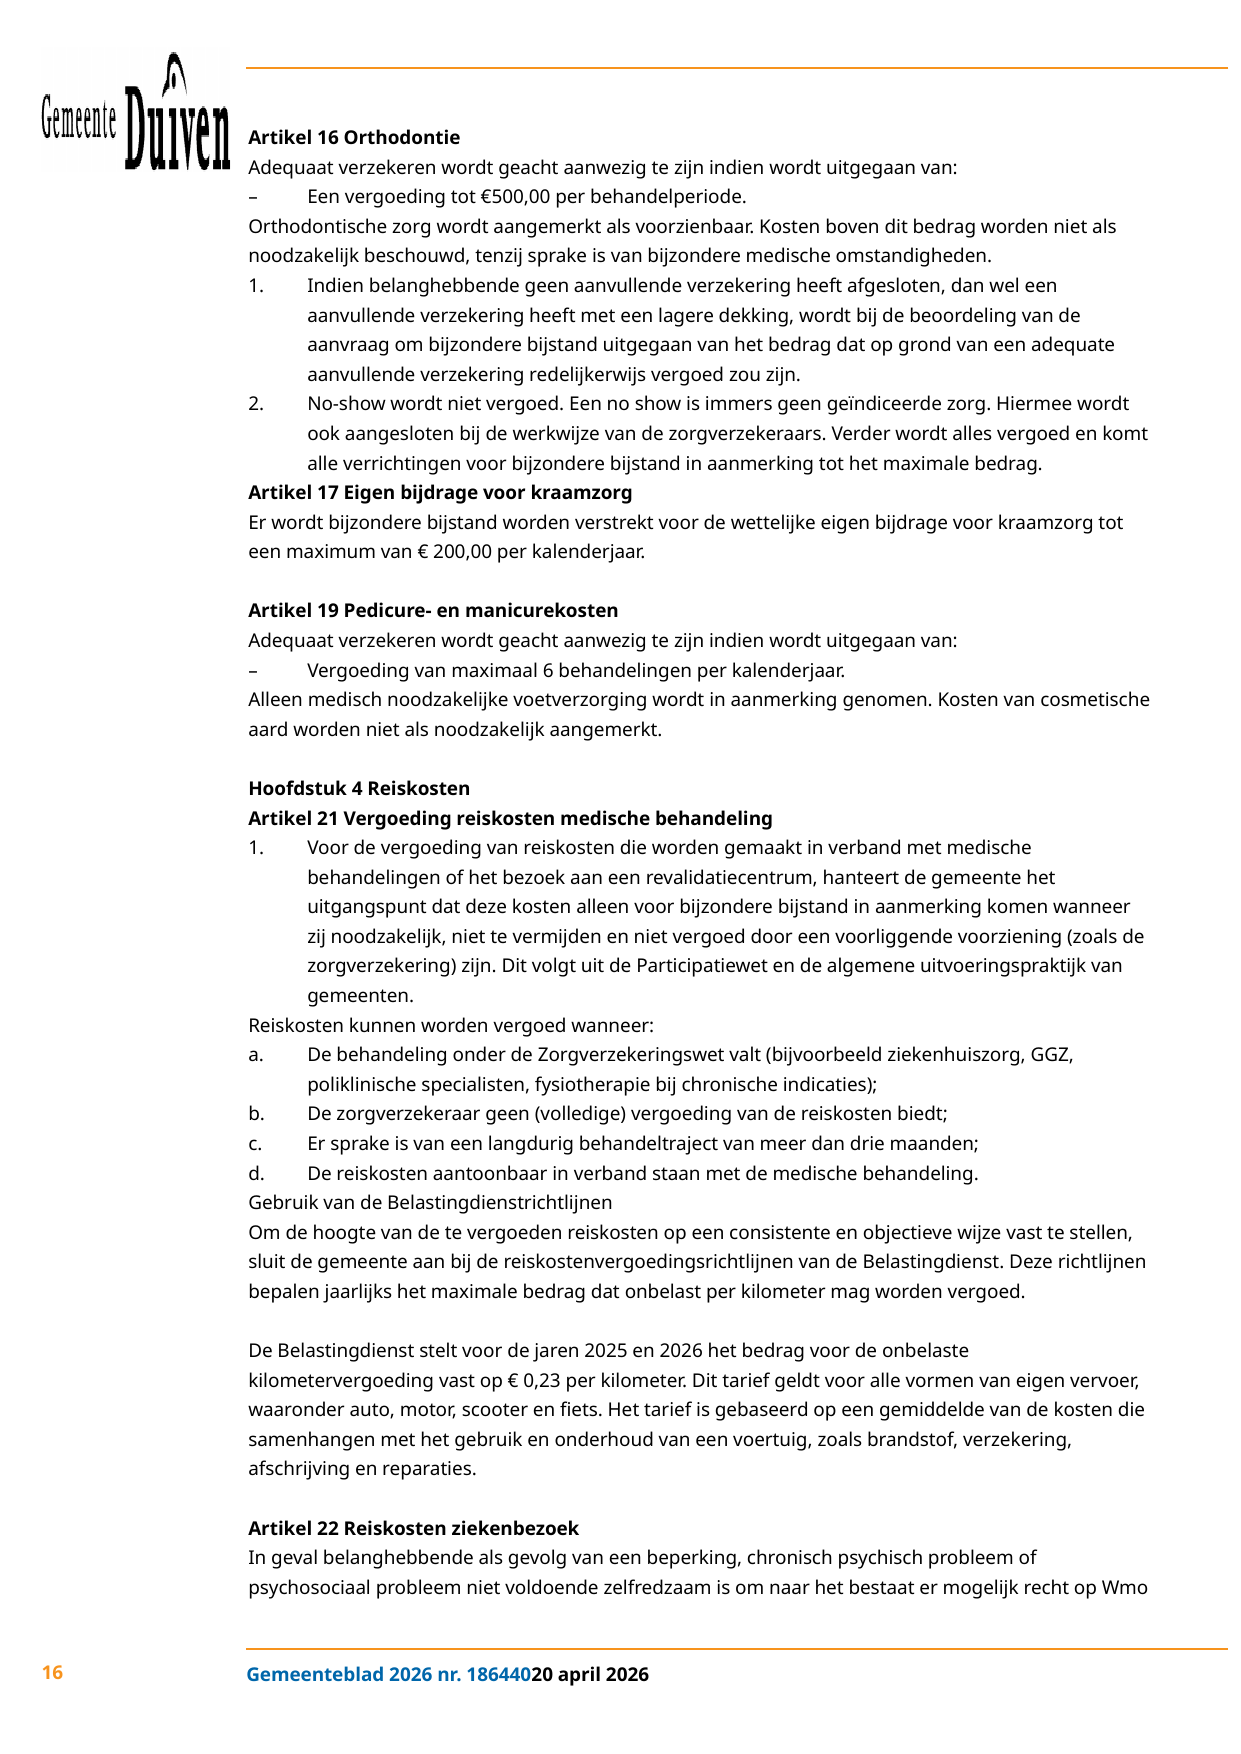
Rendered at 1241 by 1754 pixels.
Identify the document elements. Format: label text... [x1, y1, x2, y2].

text Om de hoogte van de te vergoeden reiskosten op een consistente en objectieve wijze vast te stellen, sluit de gemeente aan bij de reiskostenvergoedingsrichtlijnen van de Belastingdienst. Deze richtlijnen bepalen jaarlijks het maximale bedrag dat onbelast per kilometer mag worden vergoed. [248, 1219, 1152, 1304]
text Hoofdstuk 4 Reiskosten [248, 775, 1152, 801]
list Een vergoeding tot €500,00 per behandelperiode. [248, 183, 1152, 209]
list De reiskosten aantoonbaar in verband staan met de medische behandeling. [248, 1160, 1152, 1186]
text Artikel 19 Pedicure- en manicurekosten [248, 598, 1152, 623]
text Artikel 22 Reiskosten ziekenbezoek [248, 1515, 1152, 1541]
list Voor de vergoeding van reiskosten die worden gemaakt in verband met medische behandelingen of het bezoek aan een revalidatiecentrum, hanteert de gemeente het uitgangspunt dat deze kosten alleen voor bijzondere bijstand in aanmerking komen wanneer zij noodzakelijk, niet te vermijden en niet vergoed door een voorliggende voorziening (zoals de zorgverzekering) zijn. Dit volgt uit de Participatiewet en de algemene uitvoeringspraktijk van gemeenten. [248, 834, 1152, 1008]
text Adequaat verzekeren wordt geacht aanwezig te zijn indien wordt uitgegaan van: [248, 627, 1152, 653]
list Vergoeding van maximaal 6 behandelingen per kalenderjaar. [248, 657, 1152, 683]
text Artikel 17 Eigen bijdrage voor kraamzorg [248, 479, 1152, 505]
picture [41, 47, 231, 172]
text Er wordt bijzondere bijstand worden verstrekt voor de wettelijke eigen bijdrage voor kraamzorg tot een maximum van € 200,00 per kalenderjaar. [248, 509, 1152, 564]
list Indien belanghebbende geen aanvullende verzekering heeft afgesloten, dan wel een aanvullende verzekering heeft met een lagere dekking, wordt bij de beoordeling van de aanvraag om bijzondere bijstand uitgegaan van het bedrag dat op grond van een adequate aanvullende verzekering redelijkerwijs vergoed zou zijn. [248, 272, 1152, 387]
list Er sprake is van een langdurig behandeltraject van meer dan drie maanden; [248, 1130, 1152, 1156]
text Reiskosten kunnen worden vergoed wanneer: [248, 1012, 1152, 1038]
text Gebruik van de Belastingdienstrichtlijnen [248, 1189, 1152, 1215]
list De behandeling onder de Zorgverzekeringswet valt (bijvoorbeeld ziekenhuiszorg, GGZ, poliklinische specialisten, fysiotherapie bij chronische indicaties); [248, 1041, 1152, 1097]
text Artikel 16 Orthodontie [248, 124, 1152, 150]
text In geval belanghebbende als gevolg van een beperking, chronisch psychisch probleem of psychosociaal probleem niet voldoende zelfredzaam is om naar het bestaat er mogelijk recht op Wmo [248, 1544, 1152, 1600]
text Artikel 21 Vergoeding reiskosten medische behandeling [248, 805, 1152, 831]
text Orthodontische zorg wordt aangemerkt als voorzienbaar. Kosten boven dit bedrag worden niet als noodzakelijk beschouwd, tenzij sprake is van bijzondere medische omstandigheden. [248, 213, 1152, 268]
text Adequaat verzekeren wordt geacht aanwezig te zijn indien wordt uitgegaan van: [248, 154, 1152, 180]
list No-show wordt niet vergoed. Een no show is immers geen geïndiceerde zorg. Hiermee wordt ook aangesloten bij de werkwijze van de zorgverzekeraars. Verder wordt alles vergoed en komt alle verrichtingen voor bijzondere bijstand in aanmerking tot het maximale bedrag. [248, 391, 1152, 476]
list De zorgverzekeraar geen (volledige) vergoeding van de reiskosten biedt; [248, 1101, 1152, 1126]
text De Belastingdienst stelt voor de jaren 2025 en 2026 het bedrag voor de onbelaste kilometervergoeding vast op € 0,23 per kilometer. Dit tarief geldt voor alle vormen van eigen vervoer, waaronder auto, motor, scooter en fiets. Het tarief is gebaseerd op een gemiddelde van de kosten die samenhangen met het gebruik en onderhoud van een voertuig, zoals brandstof, verzekering, afschrijving en reparaties. [248, 1337, 1152, 1481]
text Alleen medisch noodzakelijke voetverzorging wordt in aanmerking genomen. Kosten van cosmetische aard worden niet als noodzakelijk aangemerkt. [248, 686, 1152, 742]
